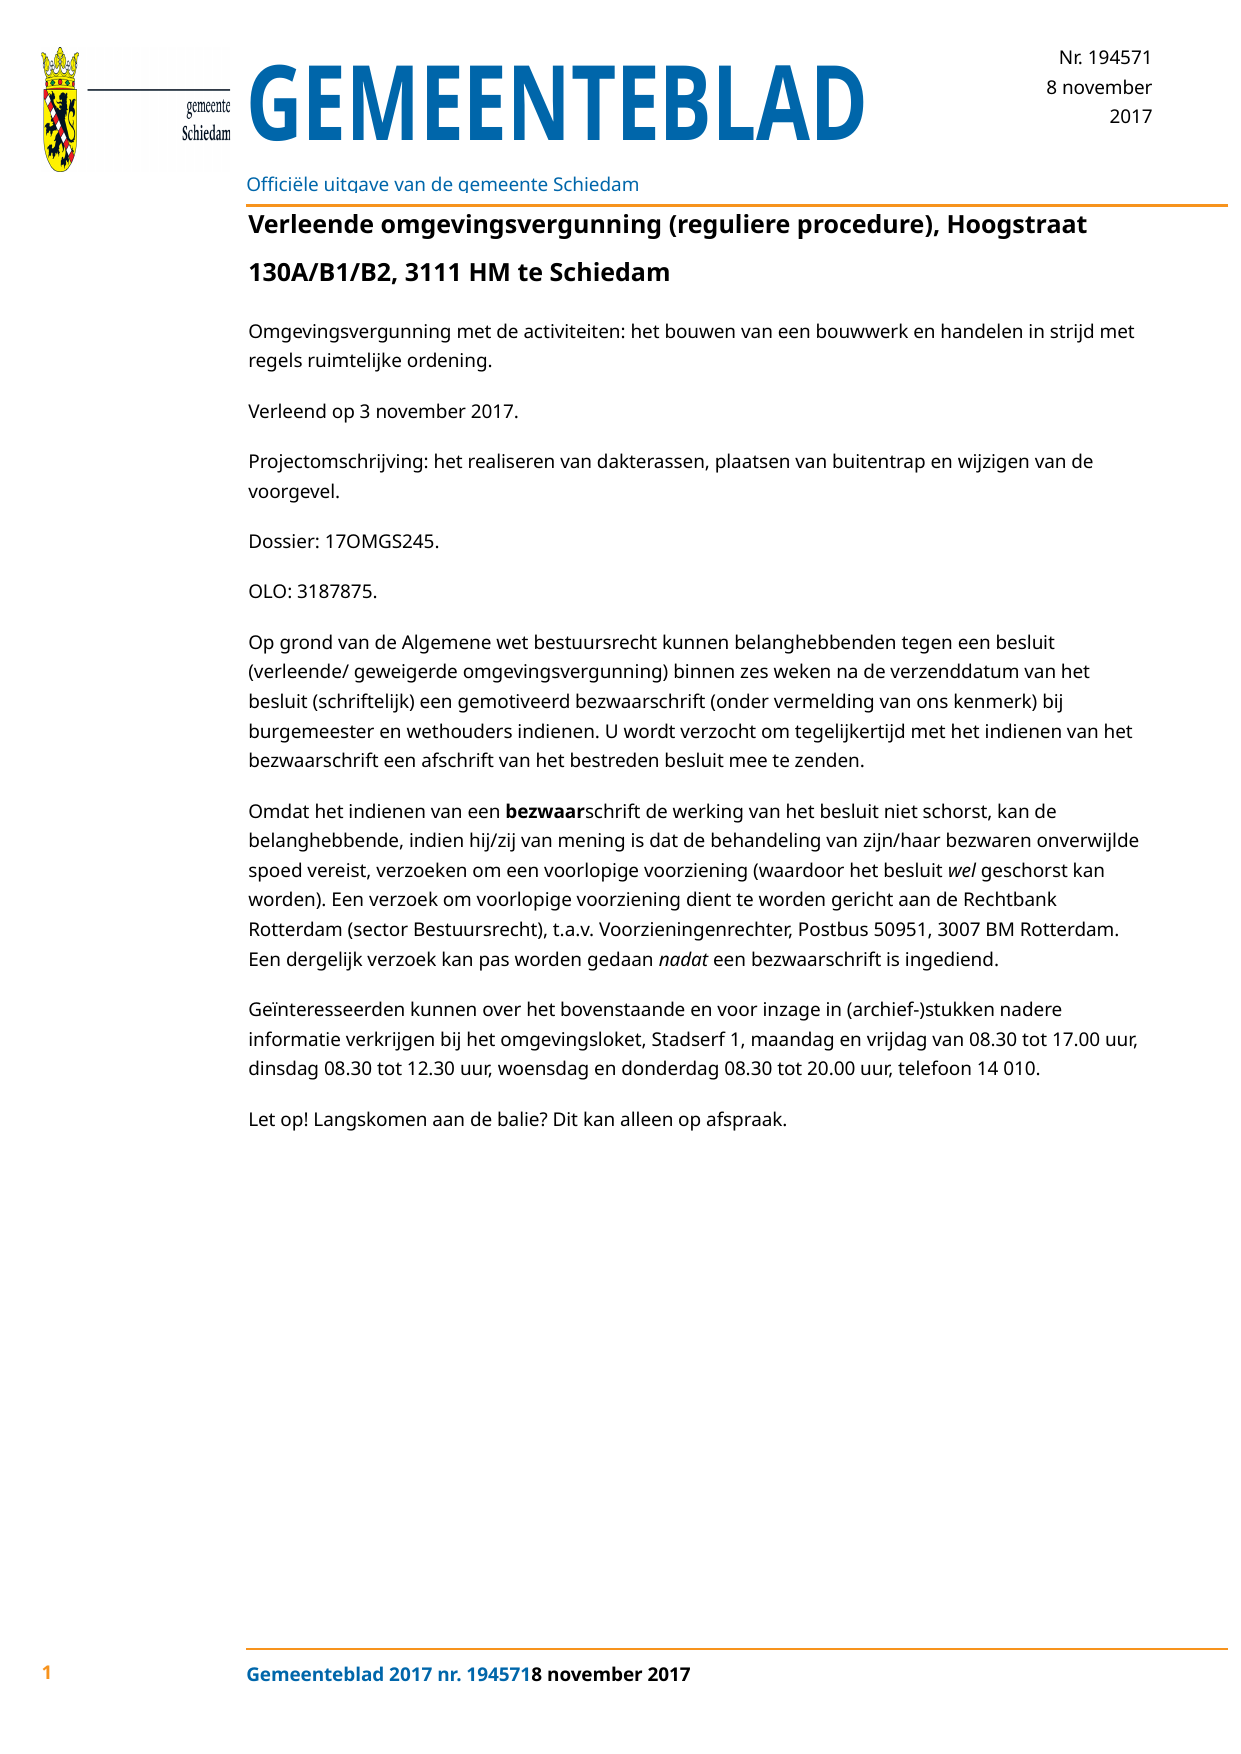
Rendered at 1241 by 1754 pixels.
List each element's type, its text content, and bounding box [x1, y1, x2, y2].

text Omgevingsvergunning met de activiteiten: het bouwen van een bouwwerk en handelen in strijd met regels ruimtelijke ordening. [248, 318, 1152, 373]
text Geïnteresseerden kunnen over het bovenstaande en voor inzage in (archief-)stukken nadere informatie verkrijgen bij het omgevingsloket, Stadserf 1, maandag en vrijdag van 08.30 tot 17.00 uur, dinsdag 08.30 tot 12.30 uur, woensdag en donderdag 08.30 tot 20.00 uur, telefoon 14 010. [248, 996, 1152, 1081]
text Op grond van de Algemene wet bestuursrecht kunnen belanghebbenden tegen een besluit (verleende/ geweigerde omgevingsvergunning) binnen zes weken na de verzenddatum van het besluit (schriftelijk) een gemotiveerd bezwaarschrift (onder vermelding van ons kenmerk) bij burgemeester en wethouders indienen. U wordt verzocht om tegelijkertijd met het indienen van het bezwaarschrift een afschrift van het bestreden besluit mee te zenden. [248, 629, 1152, 773]
text OLO: 3187875. [248, 579, 1152, 604]
picture [41, 47, 231, 172]
text Projectomschrijving: het realiseren van dakterassen, plaatsen van buitentrap en wijzigen van de voorgevel. [248, 448, 1152, 504]
text Let op! Langskomen aan de balie? Dit kan alleen op afspraak. [248, 1106, 1152, 1132]
text Verleende omgevingsvergunning (reguliere procedure), Hoogstraat 130A/B1/B2, 3111 HM te Schiedam [248, 207, 1152, 288]
text Verleend op 3 november 2017. [248, 398, 1152, 424]
text Dossier: 17OMGS245. [248, 528, 1152, 554]
text Omdat het indienen van een bezwaarschrift de werking van het besluit niet schorst, kan de belanghebbende, indien hij/zij van mening is dat de behandeling van zijn/haar bezwaren onverwijlde spoed vereist, verzoeken om een voorlopige voorziening (waardoor het besluit wel geschorst kan worden). Een verzoek om voorlopige voorziening dient te worden gericht aan de Rechtbank Rotterdam (sector Bestuursrecht), t.a.v. Voorzieningenrechter, Postbus 50951, 3007 BM Rotterdam. Een dergelijk verzoek kan pas worden gedaan nadat een bezwaarschrift is ingediend. [248, 798, 1152, 972]
